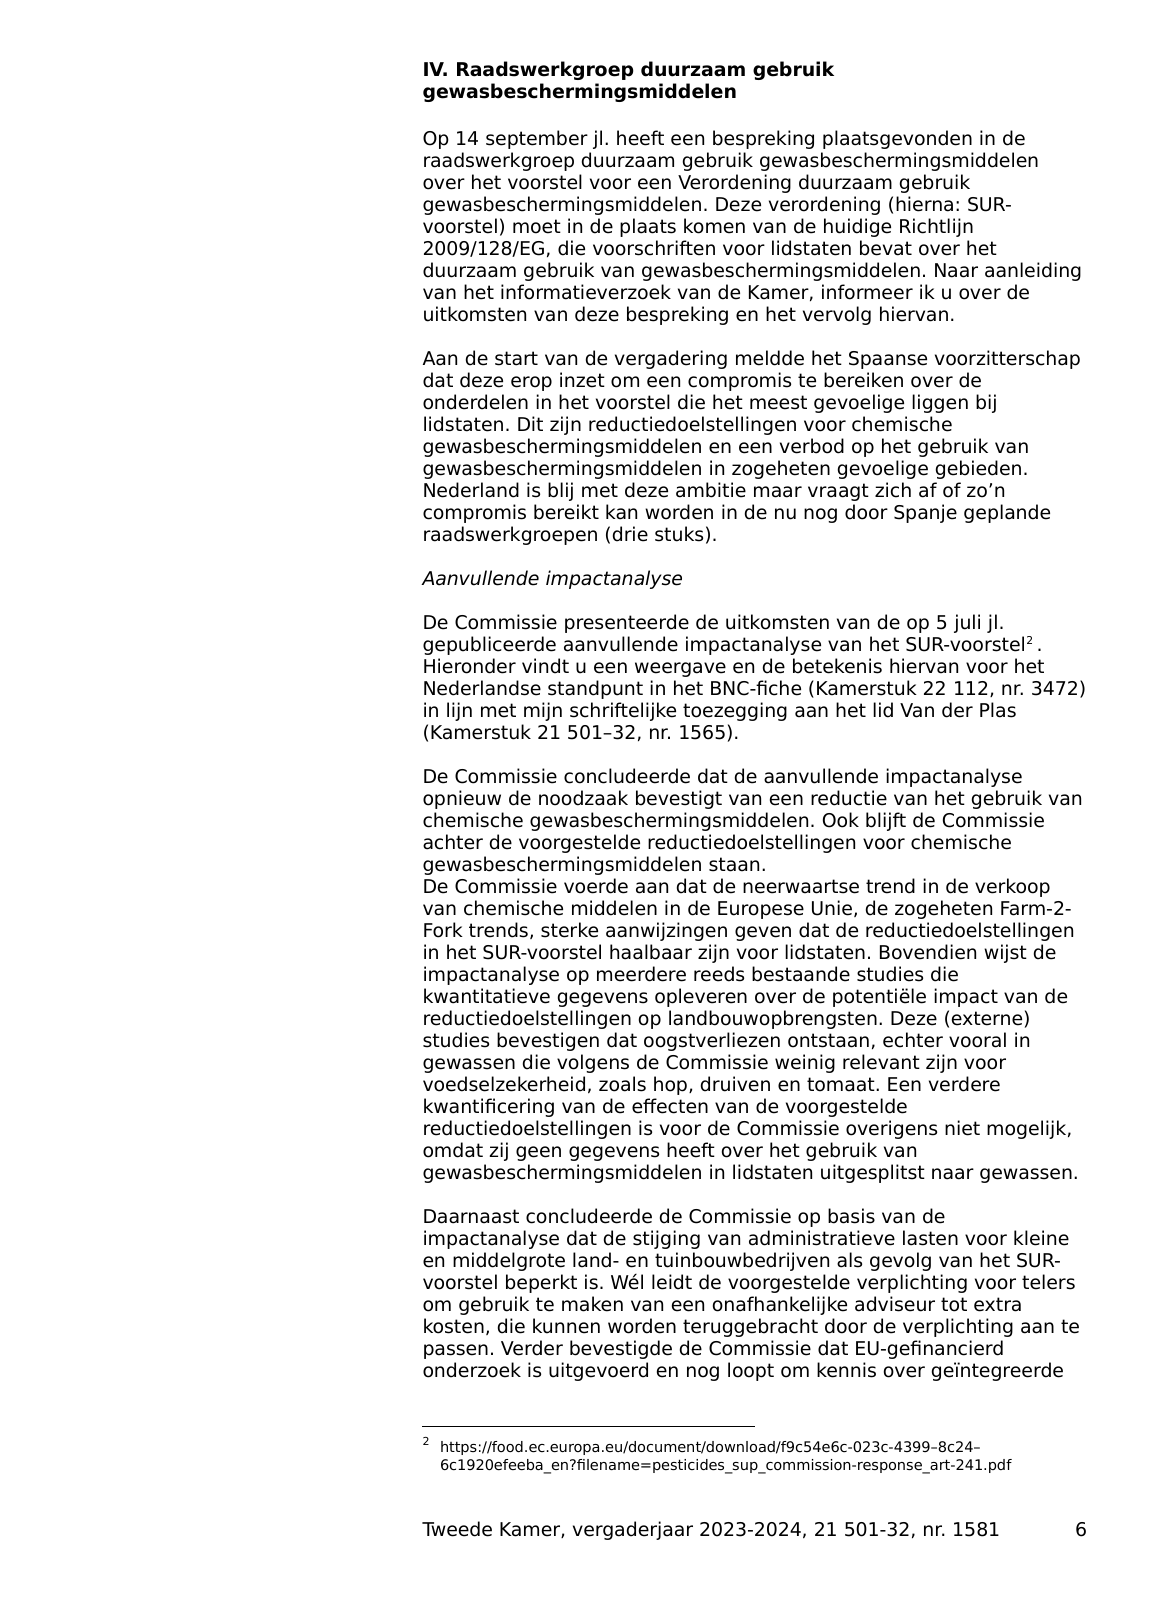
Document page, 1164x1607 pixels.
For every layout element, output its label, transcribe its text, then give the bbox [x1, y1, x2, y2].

text De Commissie concludeerde dat de aanvullende impactanalyse opnieuw de noodzaak bevestigt van een reductie van het gebruik van chemische gewasbeschermingsmiddelen. Ook blijft de Commissie achter de voorgestelde reductiedoelstellingen voor chemische gewasbeschermingsmiddelen staan. [422, 766, 1087, 876]
subtitle IV. Raadswerkgroep duurzaam gebruik gewasbeschermingsmiddelen [422, 59, 1087, 103]
text De Commissie voerde aan dat de neerwaartse trend in de verkoop van chemische middelen in de Europese Unie, de zogeheten Farm-2-Fork trends, sterke aanwijzingen geven dat de reductiedoelstellingen in het SUR-voorstel haalbaar zijn voor lidstaten. Bovendien wijst de impactanalyse op meerdere reeds bestaande studies die kwantitatieve gegevens opleveren over de potentiële impact van de reductiedoelstellingen op landbouwopbrengsten. Deze (externe) studies bevestigen dat oogstverliezen ontstaan, echter vooral in gewassen die volgens de Commissie weinig relevant zijn voor voedselzekerheid, zoals hop, druiven en tomaat. Een verdere kwantificering van de effecten van de voorgestelde reductiedoelstellingen is voor de Commissie overigens niet mogelijk, omdat zij geen gegevens heeft over het gebruik van gewasbeschermingsmiddelen in lidstaten uitgesplitst naar gewassen. [422, 876, 1087, 1184]
text Op 14 september jl. heeft een bespreking plaatsgevonden in de raadswerkgroep duurzaam gebruik gewasbeschermingsmiddelen over het voorstel voor een Verordening duurzaam gebruik gewasbeschermingsmiddelen. Deze verordening (hierna: SUR-voorstel) moet in de plaats komen van de huidige Richtlijn 2009/128/EG, die voorschriften voor lidstaten bevat over het duurzaam gebruik van gewasbeschermingsmiddelen. Naar aanleiding van het informatieverzoek van de Kamer, informeer ik u over de uitkomsten van deze bespreking en het vervolg hiervan. [422, 128, 1087, 326]
text Aan de start van de vergadering meldde het Spaanse voorzitterschap dat deze erop inzet om een compromis te bereiken over de onderdelen in het voorstel die het meest gevoelige liggen bij lidstaten. Dit zijn reductiedoelstellingen voor chemische gewasbeschermingsmiddelen en een verbod op het gebruik van gewasbeschermingsmiddelen in zogeheten gevoelige gebieden. Nederland is blij met deze ambitie maar vraagt zich af of zo’n compromis bereikt kan worden in de nu nog door Spanje geplande raadswerkgroepen (drie stuks). [422, 348, 1087, 546]
text Daarnaast concludeerde de Commissie op basis van de impactanalyse dat de stijging van administratieve lasten voor kleine en middelgrote land- en tuinbouwbedrijven als gevolg van het SUR-voorstel beperkt is. Wél leidt de voorgestelde verplichting voor telers om gebruik te maken van een onafhankelijke adviseur tot extra kosten, die kunnen worden teruggebracht door de verplichting aan te passen. Verder bevestigde de Commissie dat EU-gefinancierd onderzoek is uitgevoerd en nog loopt om kennis over geïntegreerde [422, 1206, 1087, 1382]
text https://food.ec.europa.eu/document/download/f9c54e6c-023c-4399–8c24–6c1920efeeba_en?filename=pesticides_sup_commission-response_art-241.pdf [422, 1435, 1087, 1474]
subtitle Aanvullende impactanalyse [422, 568, 1087, 590]
text De Commissie presenteerde de uitkomsten van de op 5 juli jl. gepubliceerde aanvullende impactanalyse van het SUR-voorstel. Hieronder vindt u een weergave en de betekenis hiervan voor het Nederlandse standpunt in het BNC-fiche (Kamerstuk 22 112, nr. 3472) in lijn met mijn schriftelijke toezegging aan het lid Van der Plas (Kamerstuk 21 501–32, nr. 1565). [422, 612, 1087, 744]
